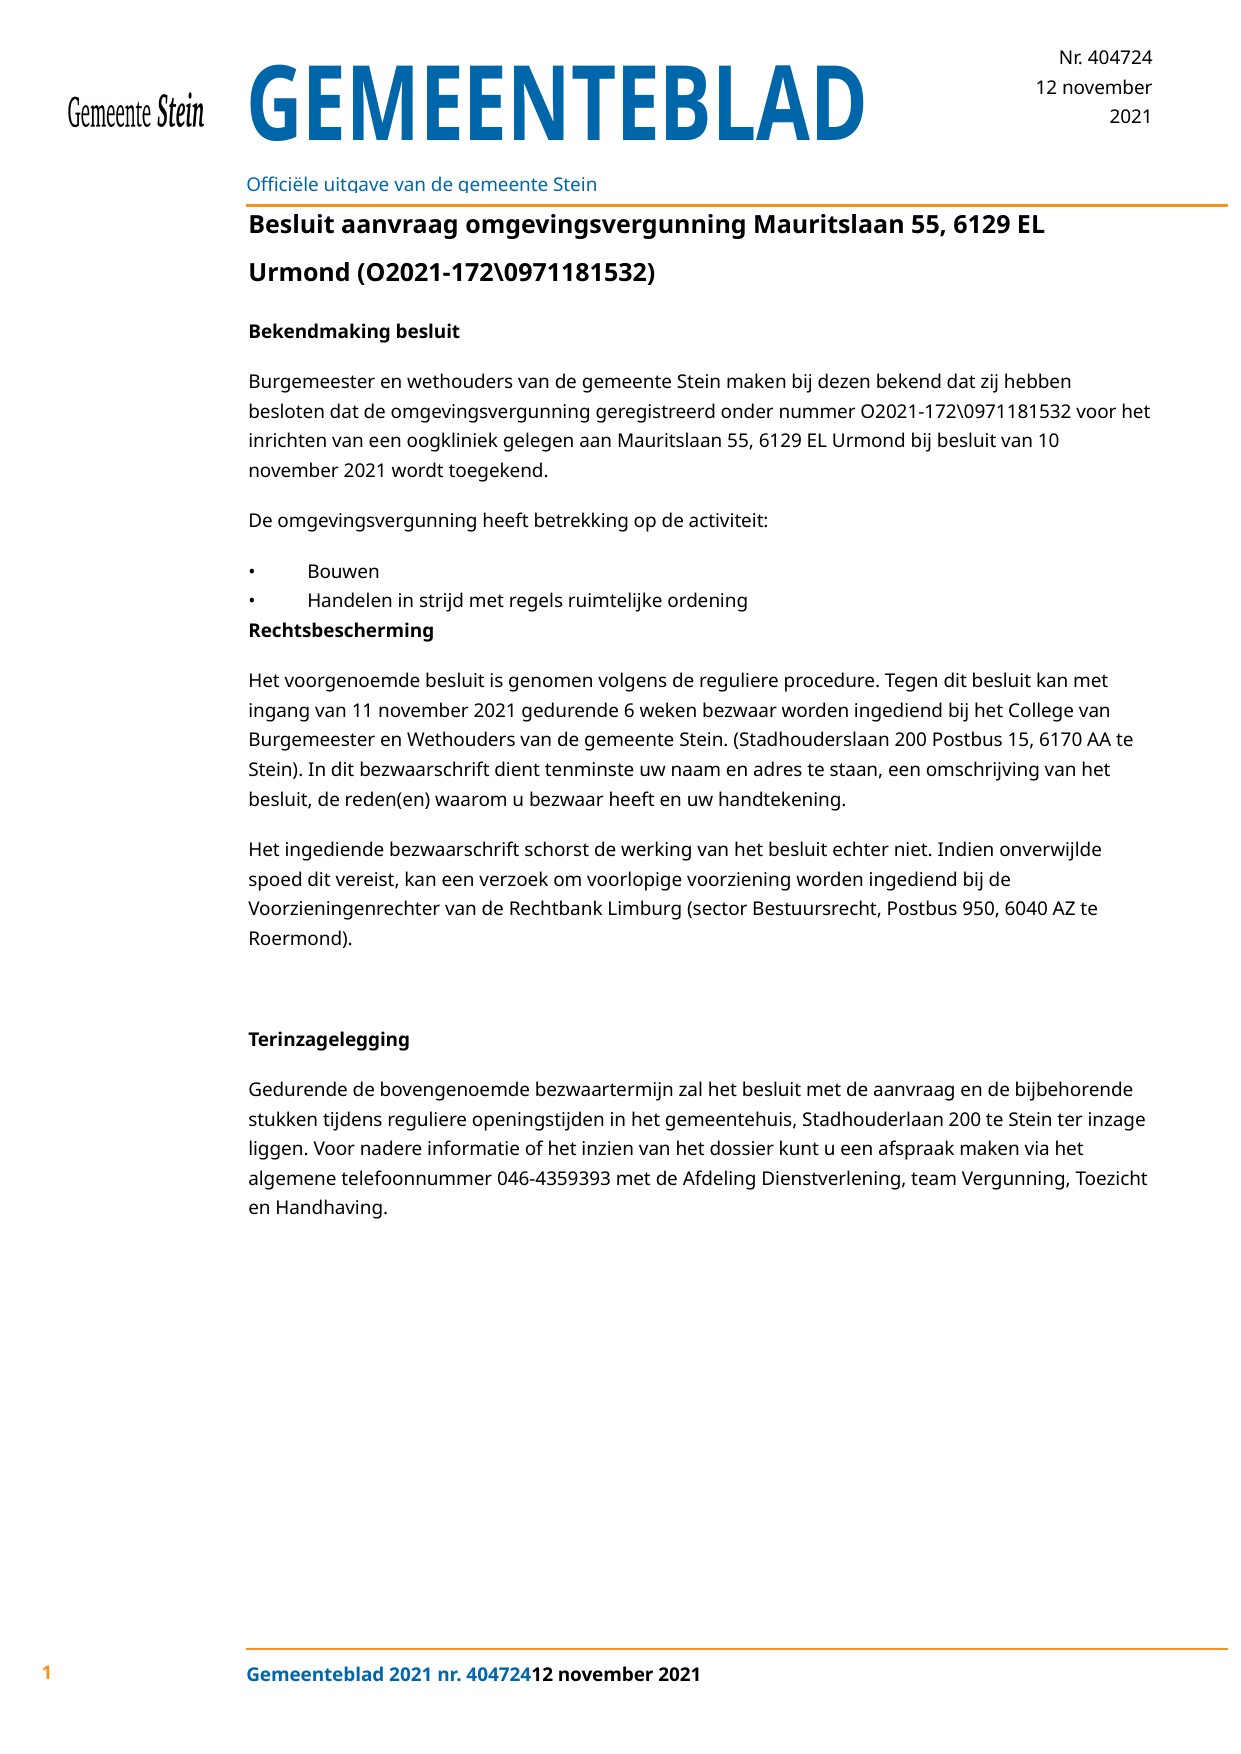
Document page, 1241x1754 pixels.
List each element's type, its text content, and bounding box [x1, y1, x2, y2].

text De omgevingsvergunning heeft betrekking op de activiteit: [248, 507, 1152, 533]
text Het ingediende bezwaarschrift schorst de werking van het besluit echter niet. Indien onverwijlde spoed dit vereist, kan een verzoek om voorlopige voorziening worden ingediend bij de Voorzieningenrechter van de Rechtbank Limburg (sector Bestuursrecht, Postbus 950, 6040 AZ te Roermond). [248, 836, 1152, 951]
text Gedurende de bovengenoemde bezwaartermijn zal het besluit met de aanvraag en de bijbehorende stukken tijdens reguliere openingstijden in het gemeentehuis, Stadhouderlaan 200 te Stein ter inzage liggen. Voor nadere informatie of het inzien van het dossier kunt u een afspraak maken via het algemene telefoonnummer 046-4359393 met de Afdeling Dienstverlening, team Vergunning, Toezicht en Handhaving. [248, 1076, 1152, 1220]
text Rechtsbescherming [248, 617, 1152, 643]
text Besluit aanvraag omgevingsvergunning Mauritslaan 55, 6129 EL Urmond (O2021-172\0971181532) [248, 207, 1152, 288]
text Terinzagelegging [248, 1026, 1152, 1052]
picture [41, 47, 231, 172]
text Het voorgenoemde besluit is genomen volgens de reguliere procedure. Tegen dit besluit kan met ingang van 11 november 2021 gedurende 6 weken bezwaar worden ingediend bij het College van Burgemeester en Wethouders van de gemeente Stein. (Stadhouderslaan 200 Postbus 15, 6170 AA te Stein). In dit bezwaarschrift dient tenminste uw naam en adres te staan, een omschrijving van het besluit, de reden(en) waarom u bezwaar heeft en uw handtekening. [248, 667, 1152, 812]
list Handelen in strijd met regels ruimtelijke ordening [248, 587, 1152, 613]
list Bouwen [248, 558, 1152, 584]
text Bekendmaking besluit [248, 318, 1152, 344]
text Burgemeester en wethouders van de gemeente Stein maken bij dezen bekend dat zij hebben besloten dat de omgevingsvergunning geregistreerd onder nummer O2021-172\0971181532 voor het inrichten van een oogkliniek gelegen aan Mauritslaan 55, 6129 EL Urmond bij besluit van 10 november 2021 wordt toegekend. [248, 368, 1152, 483]
